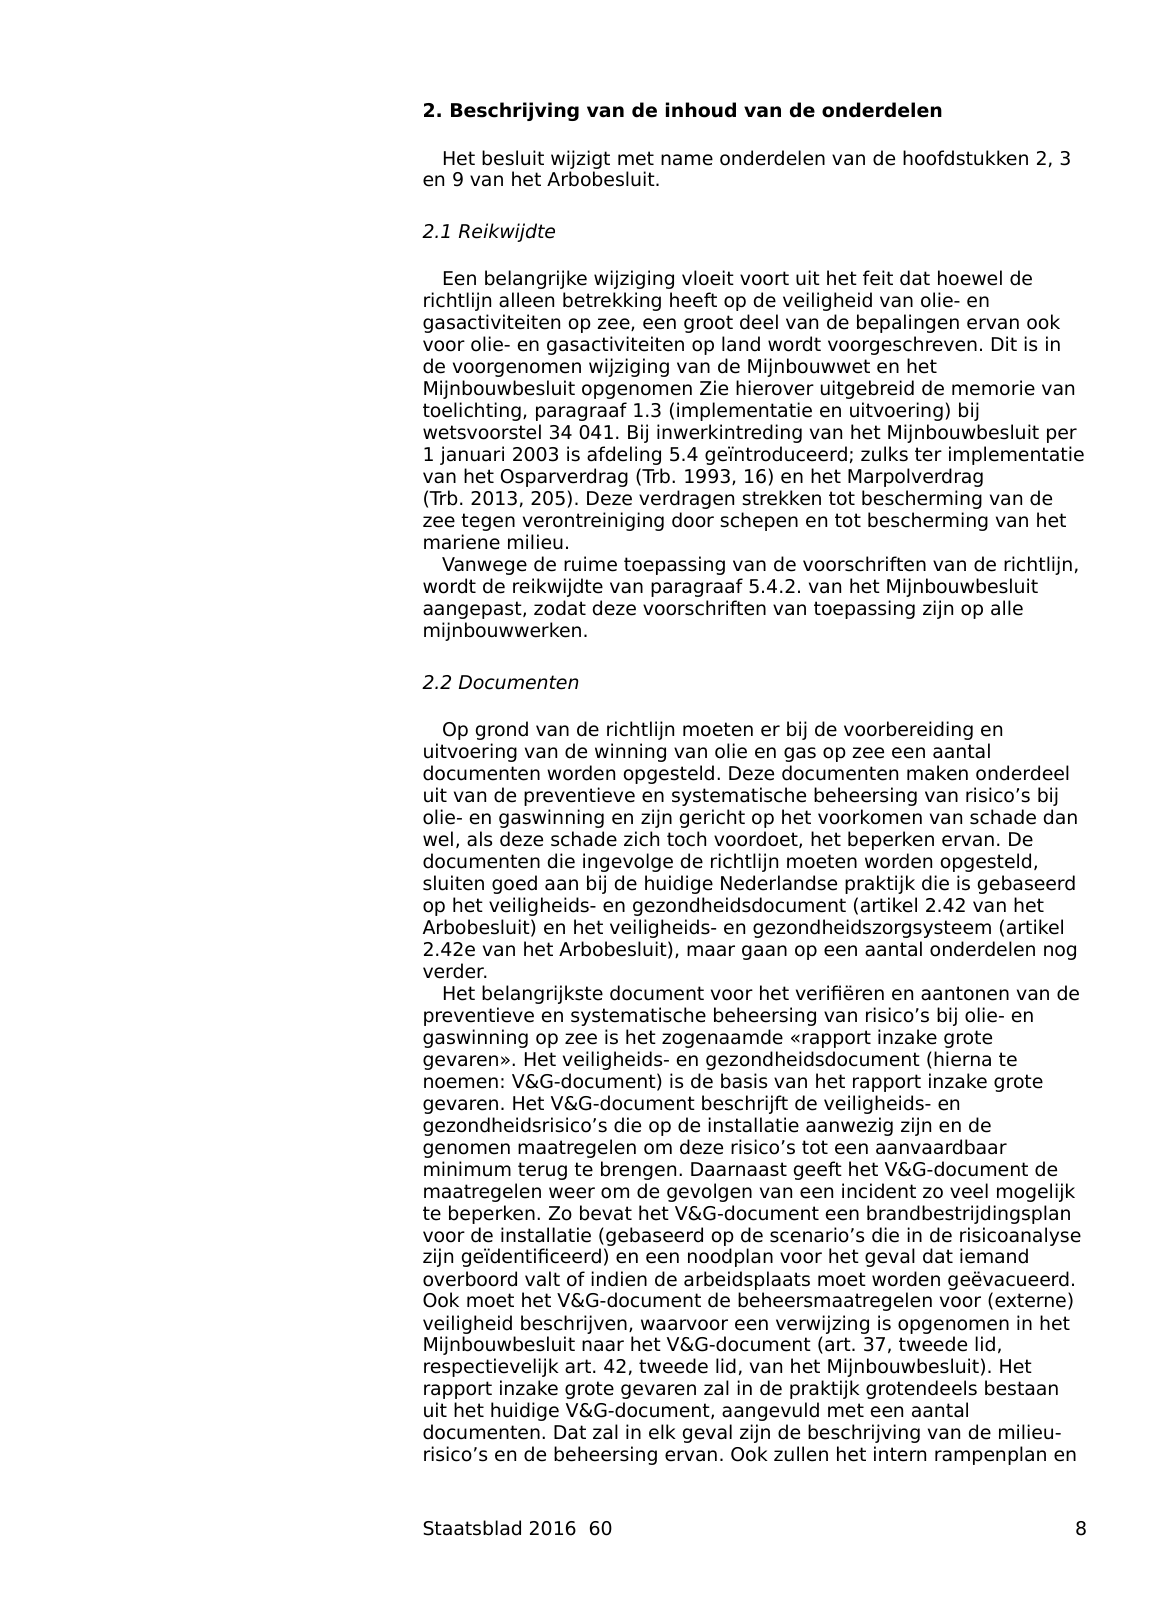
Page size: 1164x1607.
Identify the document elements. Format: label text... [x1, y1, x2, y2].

subtitle 2.1 Reikwijdte [422, 221, 1087, 243]
text Het besluit wijzigt met name onderdelen van de hoofdstukken 2, 3 en 9 van het Arbobesluit. [422, 147, 1087, 191]
text Het belangrijkste document voor het verifiëren en aantonen van de preventieve en systematische beheersing van risico’s bij olie- en gaswinning op zee is het zogenaamde «rapport inzake grote gevaren». Het veiligheids- en gezondheidsdocument (hierna te noemen: V&G-document) is de basis van het rapport inzake grote gevaren. Het V&G-document beschrijft de veiligheids- en gezondheidsrisico’s die op de installatie aanwezig zijn en de genomen maatregelen om deze risico’s tot een aanvaardbaar minimum terug te brengen. Daarnaast geeft het V&G-document de maatregelen weer om de gevolgen van een incident zo veel mogelijk te beperken. Zo bevat het V&G-document een brandbestrijdingsplan voor de installatie (gebaseerd op de scenario’s die in de risicoanalyse zijn geïdentificeerd) en een noodplan voor het geval dat iemand overboord valt of indien de arbeidsplaats moet worden geëvacueerd. Ook moet het V&G-document de beheersmaatregelen voor (externe) veiligheid beschrijven, waarvoor een verwijzing is opgenomen in het Mijnbouwbesluit naar het V&G-document (art. 37, tweede lid, respectievelijk art. 42, tweede lid, van het Mijnbouwbesluit). Het rapport inzake grote gevaren zal in de praktijk grotendeels bestaan uit het huidige V&G-document, aangevuld met een aantal documenten. Dat zal in elk geval zijn de beschrijving van de milieu-risico’s en de beheersing ervan. Ook zullen het intern rampenplan en [422, 983, 1087, 1466]
subtitle 2. Beschrijving van de inhoud van de onderdelen [422, 100, 1087, 122]
subtitle 2.2 Documenten [422, 672, 1087, 694]
text Vanwege de ruime toepassing van de voorschriften van de richtlijn, wordt de reikwijdte van paragraaf 5.4.2. van het Mijnbouwbesluit aangepast, zodat deze voorschriften van toepassing zijn op alle mijnbouwwerken. [422, 554, 1087, 642]
text Op grond van de richtlijn moeten er bij de voorbereiding en uitvoering van de winning van olie en gas op zee een aantal documenten worden opgesteld. Deze documenten maken onderdeel uit van de preventieve en systematische beheersing van risico’s bij olie- en gaswinning en zijn gericht op het voorkomen van schade dan wel, als deze schade zich toch voordoet, het beperken ervan. De documenten die ingevolge de richtlijn moeten worden opgesteld, sluiten goed aan bij de huidige Nederlandse praktijk die is gebaseerd op het veiligheids- en gezondheidsdocument (artikel 2.42 van het Arbobesluit) en het veiligheids- en gezondheidszorgsysteem (artikel 2.42e van het Arbobesluit), maar gaan op een aantal onderdelen nog verder. [422, 719, 1087, 983]
text Een belangrijke wijziging vloeit voort uit het feit dat hoewel de richtlijn alleen betrekking heeft op de veiligheid van olie- en gasactiviteiten op zee, een groot deel van de bepalingen ervan ook voor olie- en gasactiviteiten op land wordt voorgeschreven. Dit is in de voorgenomen wijziging van de Mijnbouwwet en het Mijnbouwbesluit opgenomen Zie hierover uitgebreid de memorie van toelichting, paragraaf 1.3 (implementatie en uitvoering) bij wetsvoorstel 34 041. Bij inwerkintreding van het Mijnbouwbesluit per 1 januari 2003 is afdeling 5.4 geïntroduceerd; zulks ter implementatie van het Osparverdrag (Trb. 1993, 16) en het Marpolverdrag (Trb. 2013, 205). Deze verdragen strekken tot bescherming van de zee tegen verontreiniging door schepen en tot bescherming van het mariene milieu. [422, 268, 1087, 554]
